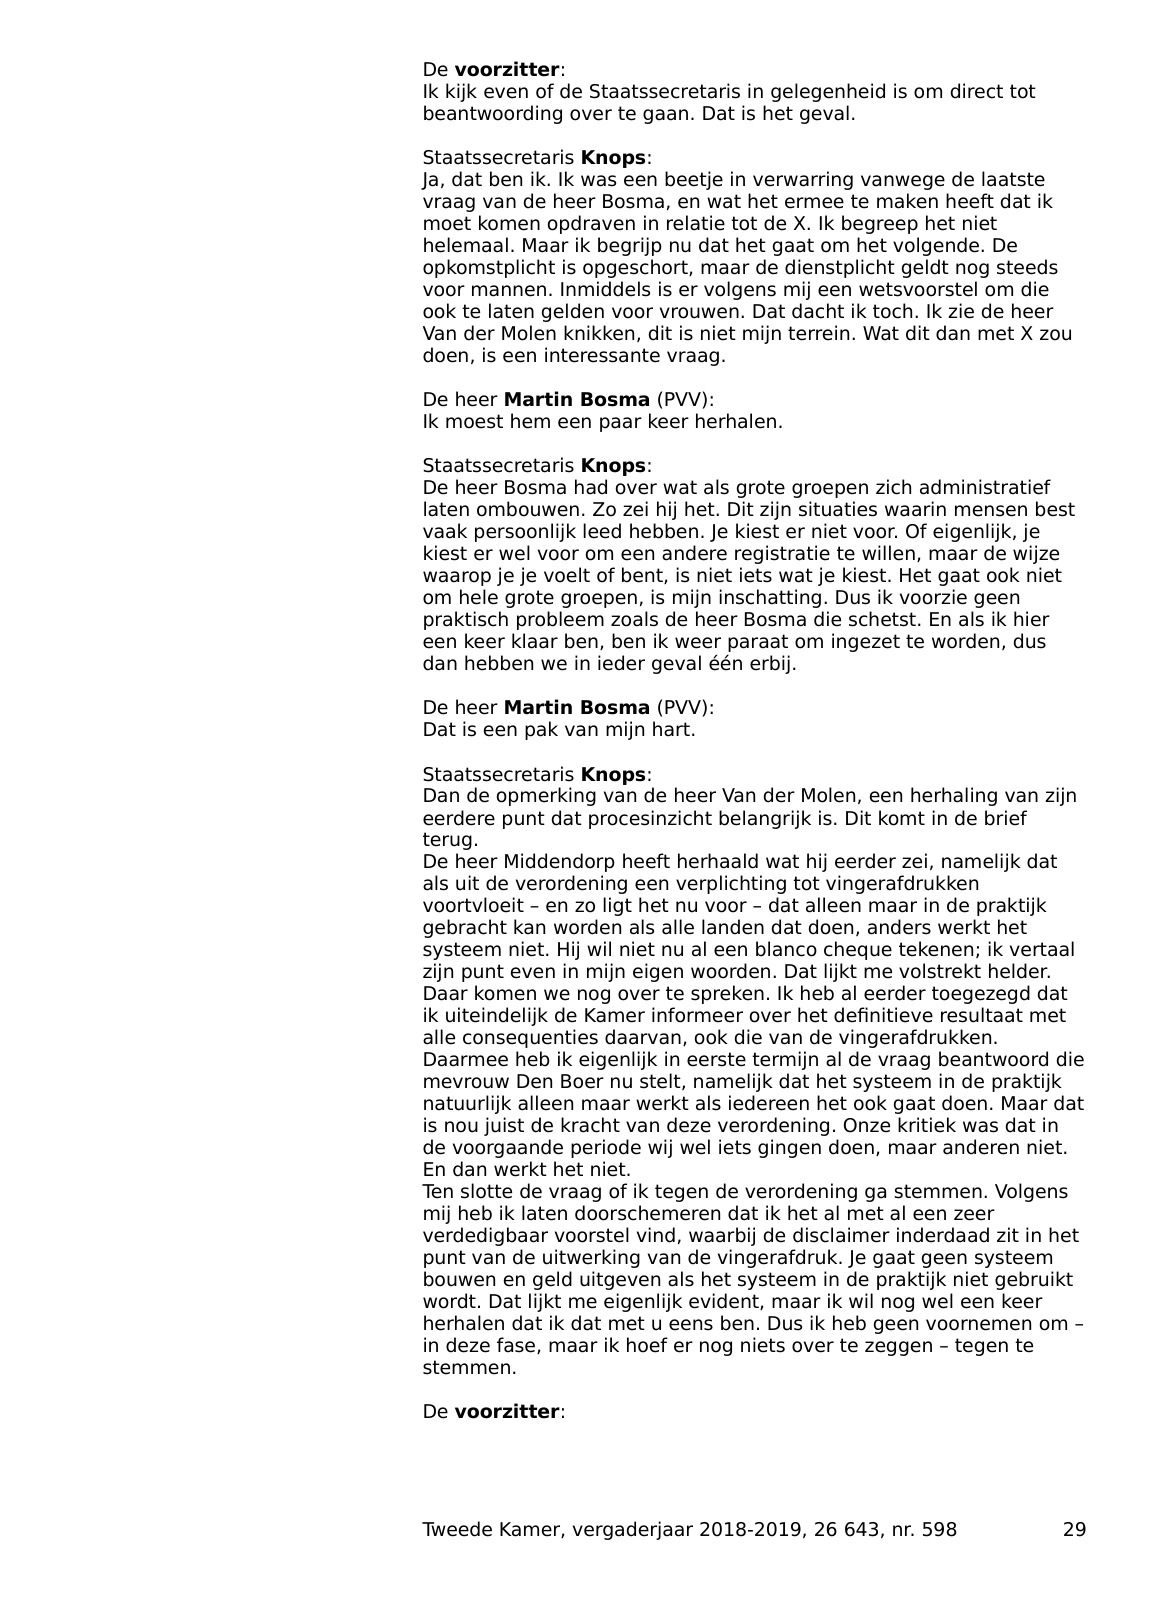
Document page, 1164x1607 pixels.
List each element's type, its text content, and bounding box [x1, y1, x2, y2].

text Ik moest hem een paar keer herhalen. [422, 411, 1087, 433]
text De heer Martin Bosma (PVV): [422, 697, 1087, 719]
text De heer Martin Bosma (PVV): [422, 389, 1087, 411]
text De heer Middendorp heeft herhaald wat hij eerder zei, namelijk dat als uit de verordening een verplichting tot vingerafdrukken voortvloeit – en zo ligt het nu voor – dat alleen maar in de praktijk gebracht kan worden als alle landen dat doen, anders werkt het systeem niet. Hij wil niet nu al een blanco cheque tekenen; ik vertaal zijn punt even in mijn eigen woorden. Dat lijkt me volstrekt helder. Daar komen we nog over te spreken. Ik heb al eerder toegezegd dat ik uiteindelijk de Kamer informeer over het definitieve resultaat met alle consequenties daarvan, ook die van de vingerafdrukken. [422, 851, 1087, 1049]
text Staatssecretaris Knops: [422, 455, 1087, 477]
text Dan de opmerking van de heer Van der Molen, een herhaling van zijn eerdere punt dat procesinzicht belangrijk is. Dit komt in de brief terug. [422, 785, 1087, 851]
text Staatssecretaris Knops: [422, 147, 1087, 169]
text Staatssecretaris Knops: [422, 763, 1087, 785]
text De voorzitter: [422, 1401, 1087, 1423]
text De heer Bosma had over wat als grote groepen zich administratief laten ombouwen. Zo zei hij het. Dit zijn situaties waarin mensen best vaak persoonlijk leed hebben. Je kiest er niet voor. Of eigenlijk, je kiest er wel voor om een andere registratie te willen, maar de wijze waarop je je voelt of bent, is niet iets wat je kiest. Het gaat ook niet om hele grote groepen, is mijn inschatting. Dus ik voorzie geen praktisch probleem zoals de heer Bosma die schetst. En als ik hier een keer klaar ben, ben ik weer paraat om ingezet te worden, dus dan hebben we in ieder geval één erbij. [422, 477, 1087, 675]
text Ja, dat ben ik. Ik was een beetje in verwarring vanwege de laatste vraag van de heer Bosma, en wat het ermee te maken heeft dat ik moet komen opdraven in relatie tot de X. Ik begreep het niet helemaal. Maar ik begrijp nu dat het gaat om het volgende. De opkomstplicht is opgeschort, maar de dienstplicht geldt nog steeds voor mannen. Inmiddels is er volgens mij een wetsvoorstel om die ook te laten gelden voor vrouwen. Dat dacht ik toch. Ik zie de heer Van der Molen knikken, dit is niet mijn terrein. Wat dit dan met X zou doen, is een interessante vraag. [422, 169, 1087, 367]
text Ten slotte de vraag of ik tegen de verordening ga stemmen. Volgens mij heb ik laten doorschemeren dat ik het al met al een zeer verdedigbaar voorstel vind, waarbij de disclaimer inderdaad zit in het punt van de uitwerking van de vingerafdruk. Je gaat geen systeem bouwen en geld uitgeven als het systeem in de praktijk niet gebruikt wordt. Dat lijkt me eigenlijk evident, maar ik wil nog wel een keer herhalen dat ik dat met u eens ben. Dus ik heb geen voornemen om – in deze fase, maar ik hoef er nog niets over te zeggen – tegen te stemmen. [422, 1181, 1087, 1379]
text Dat is een pak van mijn hart. [422, 719, 1087, 741]
text Daarmee heb ik eigenlijk in eerste termijn al de vraag beantwoord die mevrouw Den Boer nu stelt, namelijk dat het systeem in de praktijk natuurlijk alleen maar werkt als iedereen het ook gaat doen. Maar dat is nou juist de kracht van deze verordening. Onze kritiek was dat in de voorgaande periode wij wel iets gingen doen, maar anderen niet. En dan werkt het niet. [422, 1049, 1087, 1181]
text De voorzitter: [422, 59, 1087, 81]
text Ik kijk even of de Staatssecretaris in gelegenheid is om direct tot beantwoording over te gaan. Dat is het geval. [422, 81, 1087, 125]
